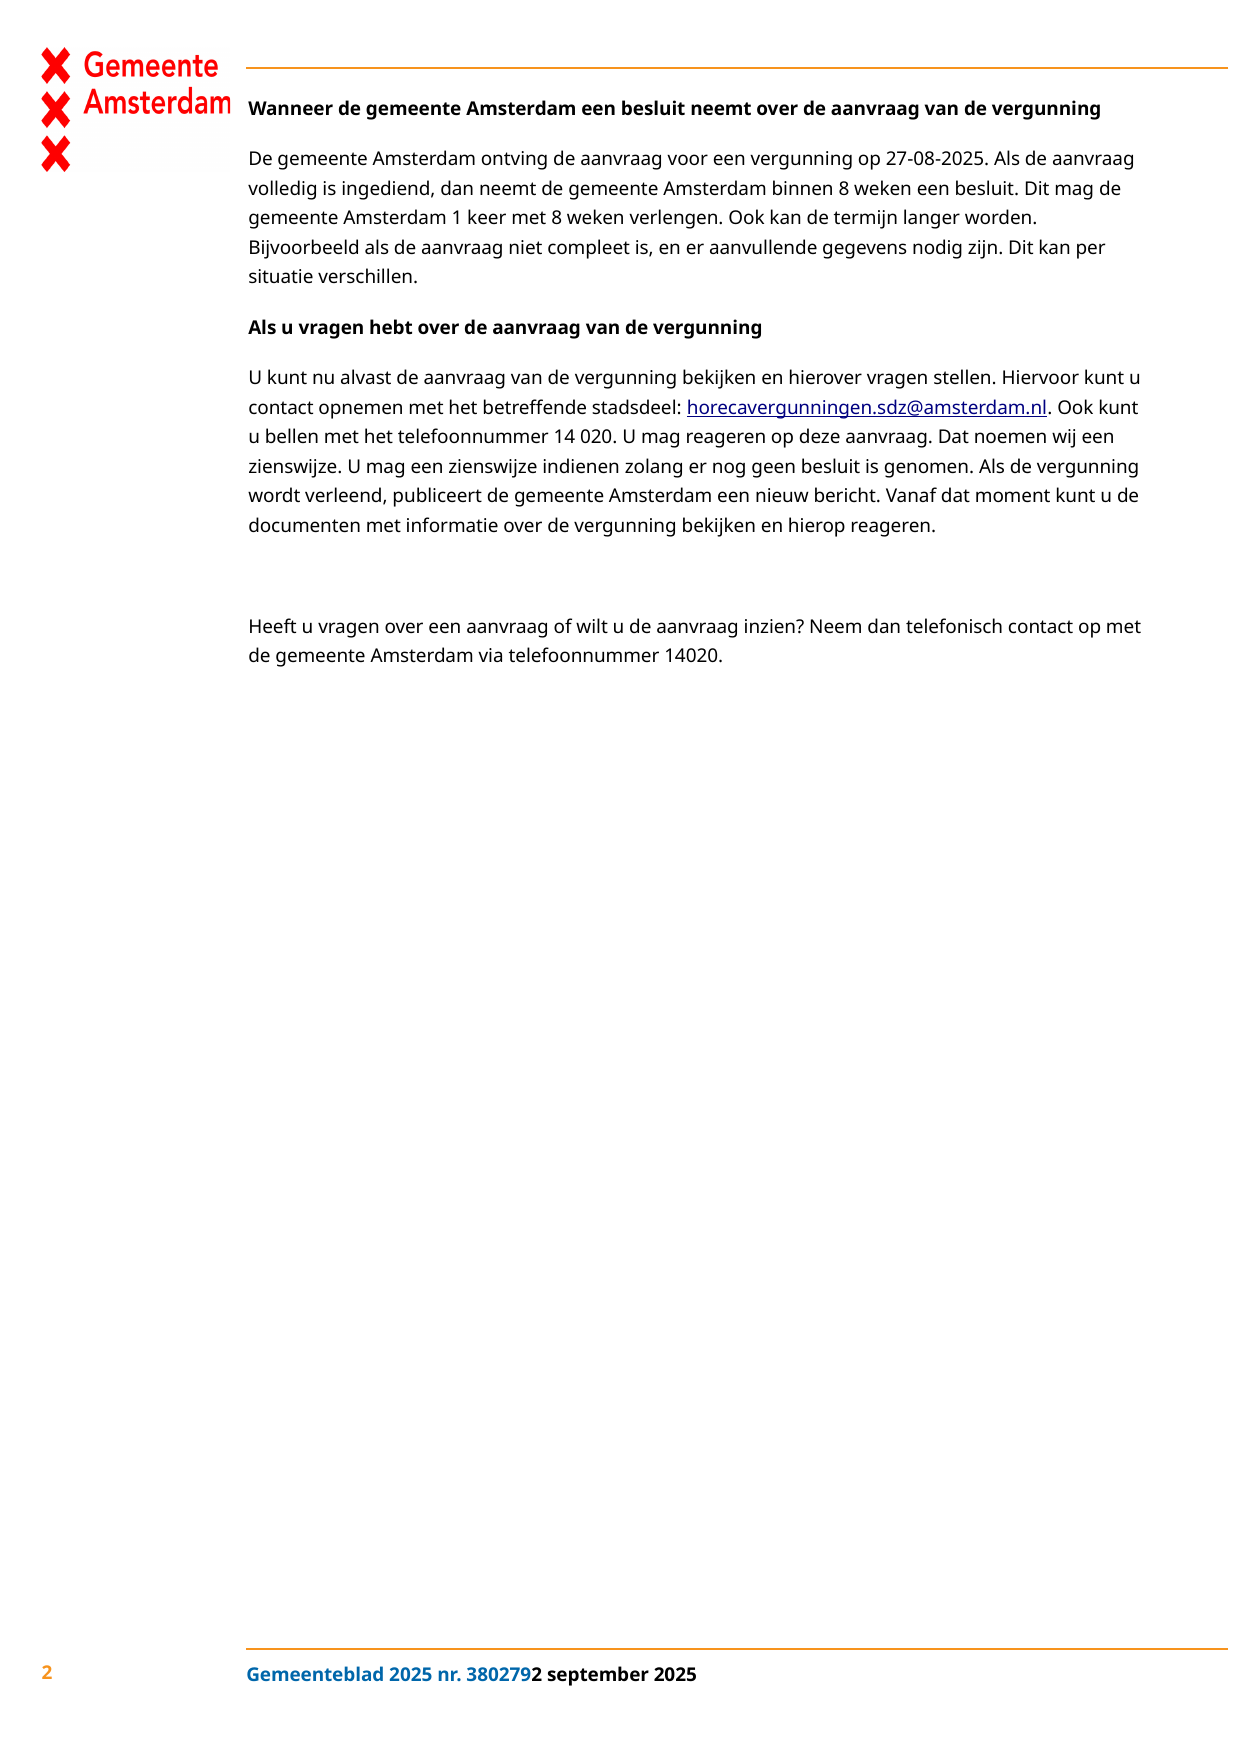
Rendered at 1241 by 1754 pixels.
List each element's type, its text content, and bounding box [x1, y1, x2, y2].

picture [41, 47, 231, 172]
text Als u vragen hebt over de aanvraag van de vergunning [248, 314, 1152, 340]
text De gemeente Amsterdam ontving de aanvraag voor een vergunning op 27-08-2025. Als de aanvraag volledig is ingediend, dan neemt de gemeente Amsterdam binnen 8 weken een besluit. Dit mag de gemeente Amsterdam 1 keer met 8 weken verlengen. Ook kan de termijn langer worden. Bijvoorbeeld als de aanvraag niet compleet is, en er aanvullende gegevens nodig zijn. Dit kan per situatie verschillen. [248, 145, 1152, 289]
text U kunt nu alvast de aanvraag van de vergunning bekijken en hierover vragen stellen. Hiervoor kunt u contact opnemen met het betreffende stadsdeel: horecavergunningen.sdz@amsterdam.nl. Ook kunt u bellen met het telefoonnummer 14 020. U mag reageren op deze aanvraag. Dat noemen wij een zienswijze. U mag een zienswijze indienen zolang er nog geen besluit is genomen. Als de vergunning wordt verleend, publiceert de gemeente Amsterdam een nieuw bericht. Vanaf dat moment kunt u de documenten met informatie over de vergunning bekijken en hierop reageren. [248, 364, 1152, 538]
text Wanneer de gemeente Amsterdam een besluit neemt over de aanvraag van de vergunning [248, 95, 1152, 121]
text Heeft u vragen over een aanvraag of wilt u de aanvraag inzien? Neem dan telefonisch contact op met de gemeente Amsterdam via telefoonnummer 14020. [248, 613, 1152, 668]
